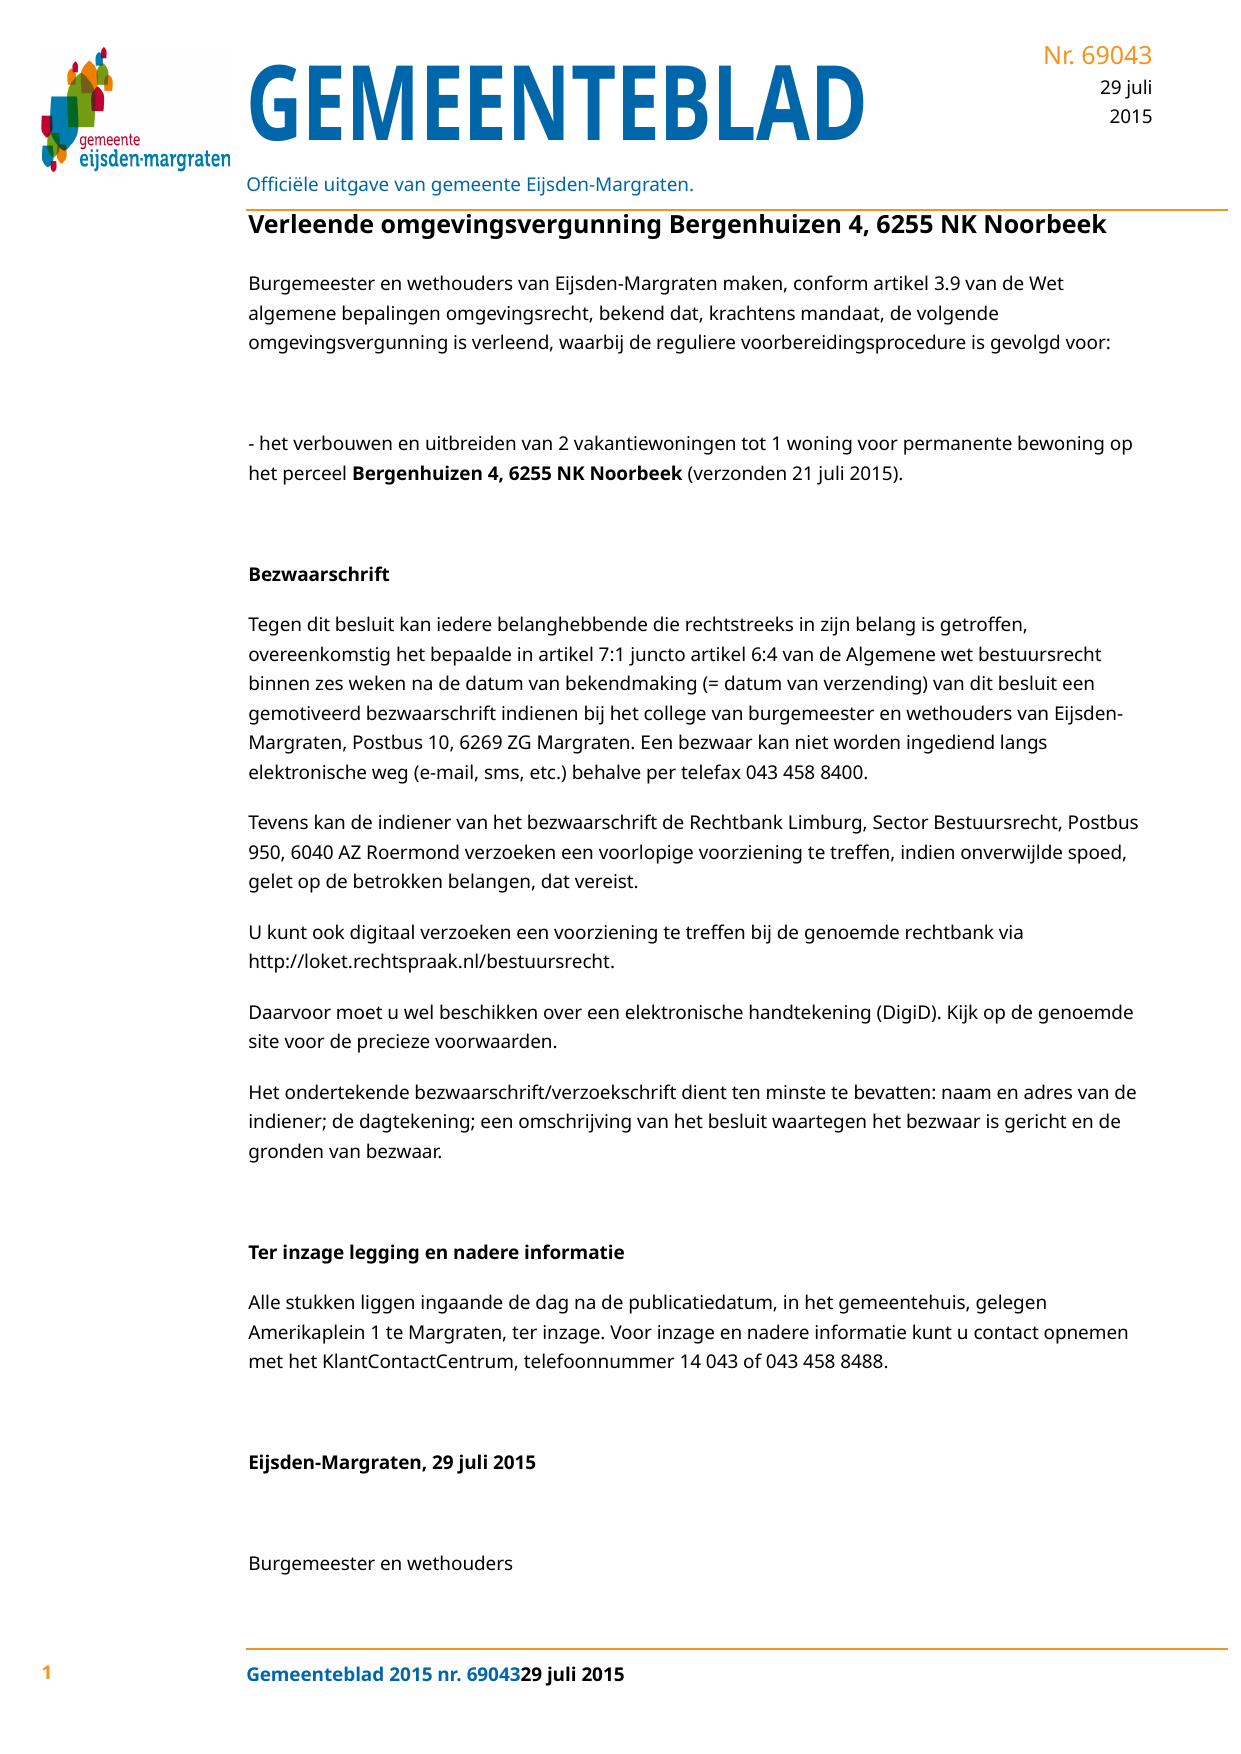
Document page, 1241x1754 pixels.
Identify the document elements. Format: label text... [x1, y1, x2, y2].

text Burgemeester en wethouders [248, 1550, 1152, 1576]
text Eijsden-Margraten, 29 juli 2015 [248, 1449, 1152, 1475]
text Alle stukken liggen ingaande de dag na de publicatiedatum, in het gemeentehuis, gelegen Amerikaplein 1 te Margraten, ter inzage. Voor inzage en nadere informatie kunt u contact opnemen met het KlantContactCentrum, telefoonnummer 14 043 of 043 458 8488. [248, 1289, 1152, 1374]
text Burgemeester en wethouders van Eijsden-Margraten maken, conform artikel 3.9 van de Wet algemene bepalingen omgevingsrecht, bekend dat, krachtens mandaat, de volgende omgevingsvergunning is verleend, waarbij de reguliere voorbereidingsprocedure is gevolgd voor: [248, 270, 1152, 355]
text Het ondertekende bezwaarschrift/verzoekschrift dient ten minste te bevatten: naam en adres van de indiener; de dagtekening; een omschrijving van het besluit waartegen het bezwaar is gericht en de gronden van bezwaar. [248, 1079, 1152, 1164]
text Verleende omgevingsvergunning Bergenhuizen 4, 6255 NK Noorbeek [248, 211, 1152, 241]
text - het verbouwen en uitbreiden van 2 vakantiewoningen tot 1 woning voor permanente bewoning op het perceel Bergenhuizen 4, 6255 NK Noorbeek (verzonden 21 juli 2015). [248, 430, 1152, 486]
text U kunt ook digitaal verzoeken een voorziening te treffen bij de genoemde rechtbank via http://loket.rechtspraak.nl/bestuursrecht. [248, 919, 1152, 974]
text Daarvoor moet u wel beschikken over een elektronische handtekening (DigiD). Kijk op de genoemde site voor de precieze voorwaarden. [248, 999, 1152, 1054]
picture [41, 47, 231, 172]
text Bezwaarschrift [248, 561, 1152, 586]
text Tevens kan de indiener van het bezwaarschrift de Rechtbank Limburg, Sector Bestuursrecht, Postbus 950, 6040 AZ Roermond verzoeken een voorlopige voorziening te treffen, indien onverwijlde spoed, gelet op de betrokken belangen, dat vereist. [248, 809, 1152, 894]
text Tegen dit besluit kan iedere belanghebbende die rechtstreeks in zijn belang is getroffen, overeenkomstig het bepaalde in artikel 7:1 juncto artikel 6:4 van de Algemene wet bestuursrecht binnen zes weken na de datum van bekendmaking (= datum van verzending) van dit besluit een gemotiveerd bezwaarschrift indienen bij het college van burgemeester en wethouders van Eijsden-Margraten, Postbus 10, 6269 ZG Margraten. Een bezwaar kan niet worden ingediend langs elektronische weg (e-mail, sms, etc.) behalve per telefax 043 458 8400. [248, 611, 1152, 785]
text Ter inzage legging en nadere informatie [248, 1239, 1152, 1265]
